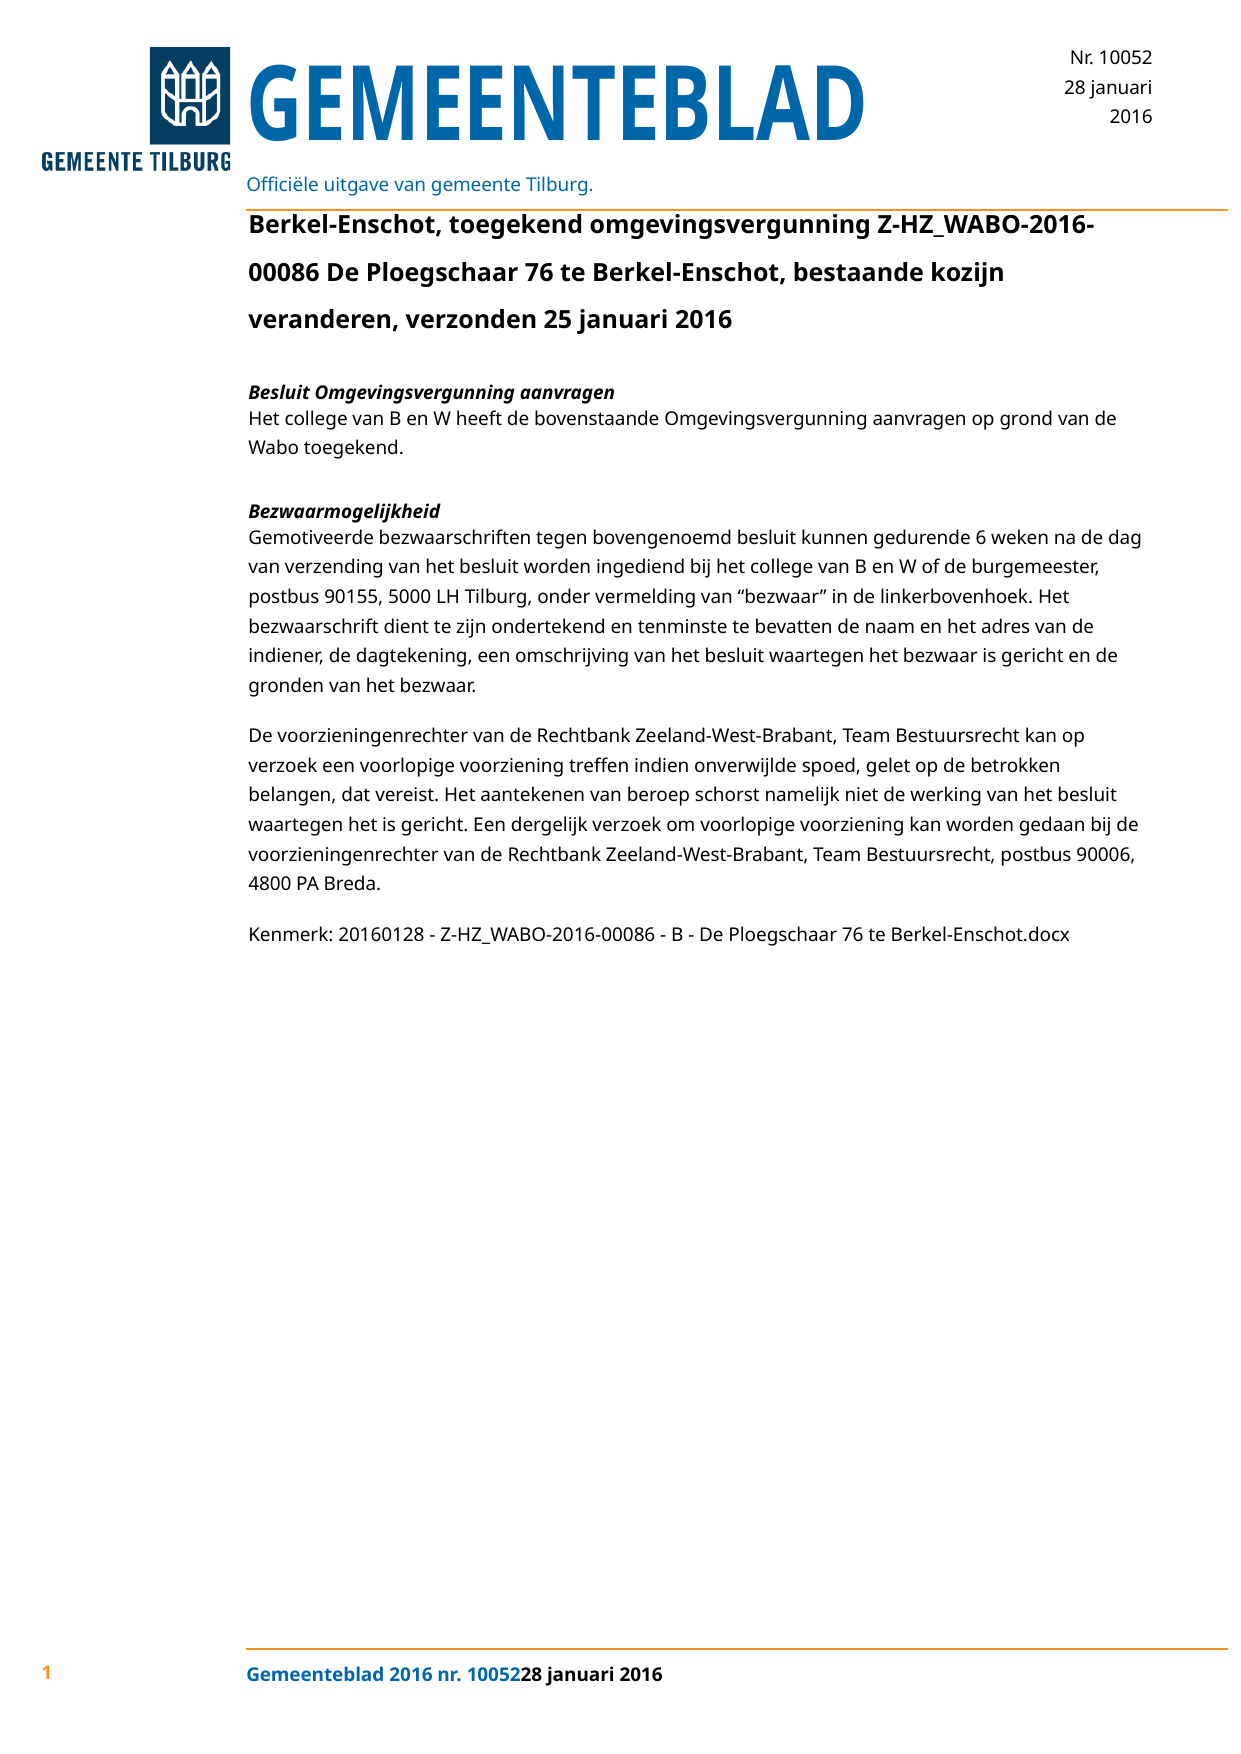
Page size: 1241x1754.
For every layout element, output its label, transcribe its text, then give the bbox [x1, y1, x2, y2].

picture [41, 47, 231, 172]
text Gemotiveerde bezwaarschriften tegen bovengenoemd besluit kunnen gedurende 6 weken na de dag van verzending van het besluit worden ingediend bij het college van B en W of de burgemeester, postbus 90155, 5000 LH Tilburg, onder vermelding van “bezwaar” in de linkerbovenhoek. Het bezwaarschrift dient te zijn ondertekend en tenminste te bevatten de naam en het adres van de indiener, de dagtekening, een omschrijving van het besluit waartegen het bezwaar is gericht en de gronden van het bezwaar. [248, 524, 1152, 698]
text Berkel-Enschot, toegekend omgevingsvergunning Z-HZ_WABO-2016-00086 De Ploegschaar 76 te Berkel-Enschot, bestaande kozijn veranderen, verzonden 25 januari 2016 [248, 211, 1152, 336]
text Bezwaarmogelijkheid [248, 498, 1152, 524]
text Het college van B en W heeft de bovenstaande Omgevingsvergunning aanvragen op grond van de Wabo toegekend. [248, 405, 1152, 460]
text De voorzieningenrechter van de Rechtbank Zeeland-West-Brabant, Team Bestuursrecht kan op verzoek een voorlopige voorziening treffen indien onverwijlde spoed, gelet op de betrokken belangen, dat vereist. Het aantekenen van beroep schorst namelijk niet de werking van het besluit waartegen het is gericht. Een dergelijk verzoek om voorlopige voorziening kan worden gedaan bij de voorzieningenrechter van de Rechtbank Zeeland-West-Brabant, Team Bestuursrecht, postbus 90006, 4800 PA Breda. [248, 722, 1152, 896]
text Kenmerk: 20160128 - Z-HZ_WABO-2016-00086 - B - De Ploegschaar 76 te Berkel-Enschot.docx [248, 921, 1152, 946]
text Besluit Omgevingsvergunning aanvragen [248, 379, 1152, 405]
